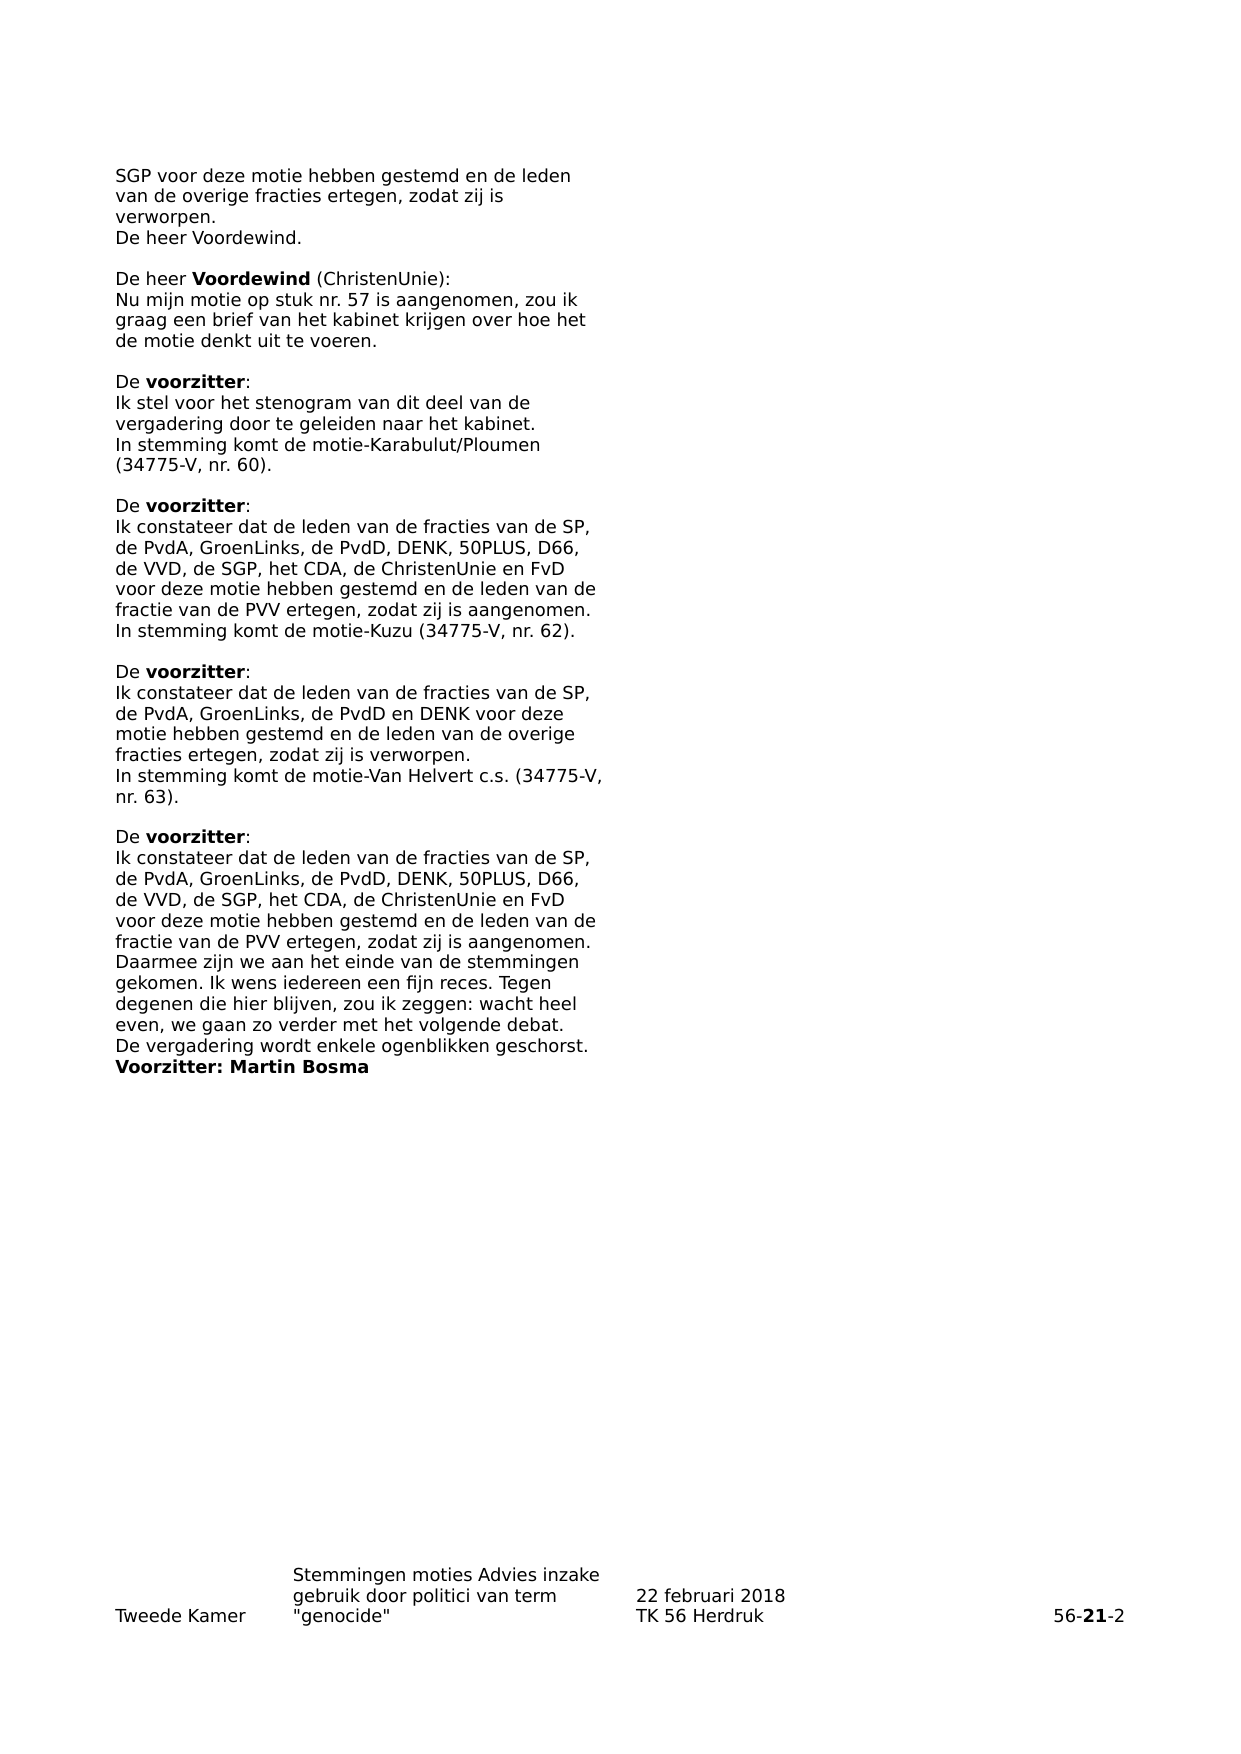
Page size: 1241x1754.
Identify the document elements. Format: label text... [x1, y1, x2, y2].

text Ik constateer dat de leden van de fracties van de SP, de PvdA, GroenLinks, de PvdD en DENK voor deze motie hebben gestemd en de leden van de overige fracties ertegen, zodat zij is verworpen. [115, 682, 605, 766]
text De voorzitter: [115, 827, 605, 848]
text Voorzitter: Martin Bosma [115, 1056, 605, 1077]
text Ik stel voor het stenogram van dit deel van de vergadering door te geleiden naar het kabinet. [115, 393, 605, 434]
text Ik constateer dat de leden van de fracties van de SP, de PvdA, GroenLinks, de PvdD, DENK, 50PLUS, D66, de VVD, de SGP, het CDA, de ChristenUnie en FvD voor deze motie hebben gestemd en de leden van de fractie van de PVV ertegen, zodat zij is aangenomen. [115, 848, 605, 952]
text De heer Voordewind. [115, 228, 605, 249]
text Nu mijn motie op stuk nr. 57 is aangenomen, zou ik graag een brief van het kabinet krijgen over hoe het de motie denkt uit te voeren. [115, 289, 605, 352]
text Daarmee zijn we aan het einde van de stemmingen gekomen. Ik wens iedereen een fijn reces. Tegen degenen die hier blijven, zou ik zeggen: wacht heel even, we gaan zo verder met het volgende debat. [115, 952, 605, 1036]
text De voorzitter: [115, 372, 605, 393]
text In stemming komt de motie-Van Helvert c.s. (34775-V, nr. 63). [115, 766, 605, 807]
text Ik constateer dat de leden van de fracties van de SP, de PvdA, GroenLinks, de PvdD, DENK, 50PLUS, D66, de VVD, de SGP, het CDA, de ChristenUnie en FvD voor deze motie hebben gestemd en de leden van de fractie van de PVV ertegen, zodat zij is aangenomen. [115, 517, 605, 621]
text In stemming komt de motie-Karabulut/Ploumen (34775-V, nr. 60). [115, 434, 605, 476]
text De voorzitter: [115, 662, 605, 682]
text In stemming komt de motie-Kuzu (34775-V, nr. 62). [115, 621, 605, 642]
text SGP voor deze motie hebben gestemd en de leden van de overige fracties ertegen, zodat zij is verworpen. [115, 165, 605, 228]
text De voorzitter: [115, 496, 605, 517]
text De heer Voordewind (ChristenUnie): [115, 269, 605, 289]
text De vergadering wordt enkele ogenblikken geschorst. [115, 1036, 605, 1056]
